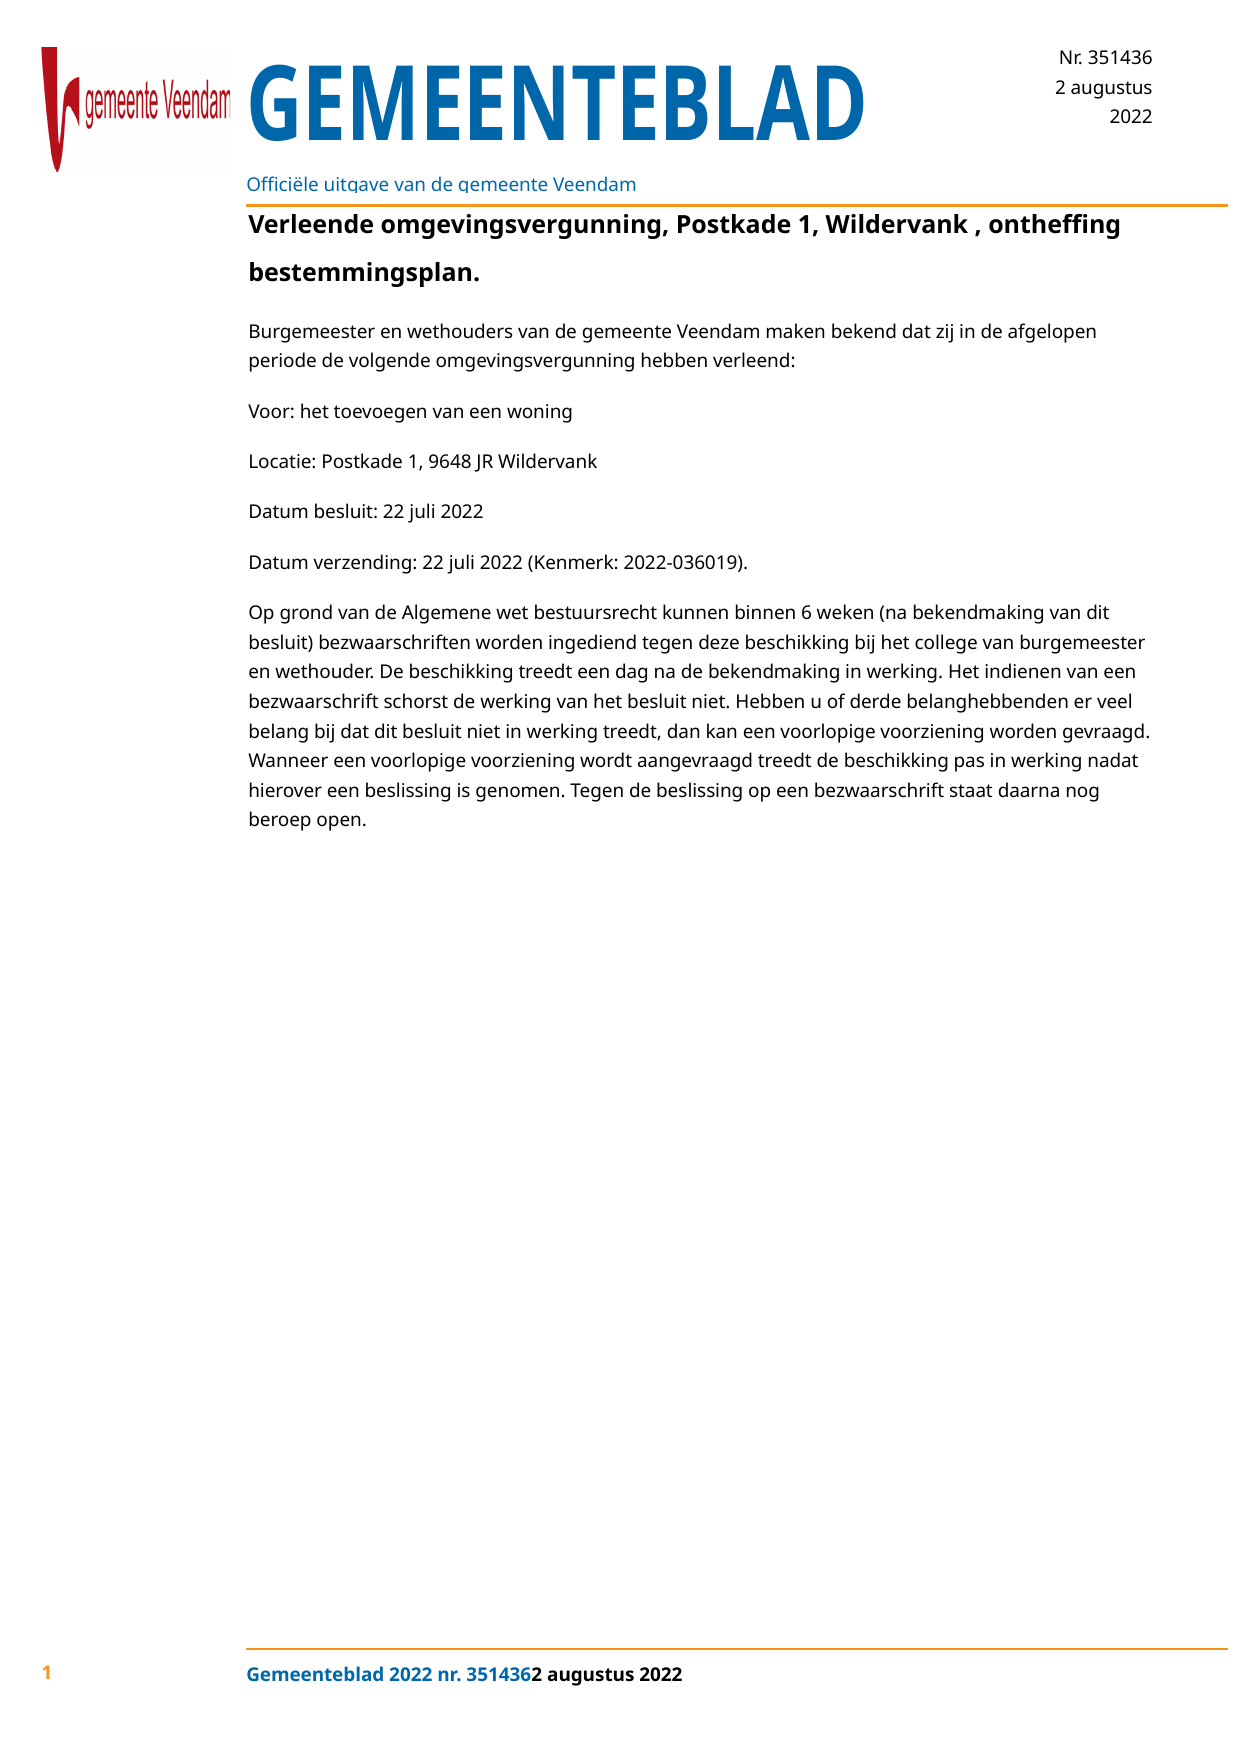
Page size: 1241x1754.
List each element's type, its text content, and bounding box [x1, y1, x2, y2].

text Op grond van de Algemene wet bestuursrecht kunnen binnen 6 weken (na bekendmaking van dit besluit) bezwaarschriften worden ingediend tegen deze beschikking bij het college van burgemeester en wethouder. De beschikking treedt een dag na de bekendmaking in werking. Het indienen van een bezwaarschrift schorst de werking van het besluit niet. Hebben u of derde belanghebbenden er veel belang bij dat dit besluit niet in werking treedt, dan kan een voorlopige voorziening worden gevraagd. Wanneer een voorlopige voorziening wordt aangevraagd treedt de beschikking pas in werking nadat hierover een beslissing is genomen. Tegen de beslissing op een bezwaarschrift staat daarna nog beroep open. [248, 599, 1152, 832]
text Locatie: Postkade 1, 9648 JR Wildervank [248, 448, 1152, 474]
text Verleende omgevingsvergunning, Postkade 1, Wildervank , ontheffing bestemmingsplan. [248, 207, 1152, 288]
text Burgemeester en wethouders van de gemeente Veendam maken bekend dat zij in de afgelopen periode de volgende omgevingsvergunning hebben verleend: [248, 318, 1152, 373]
text Voor: het toevoegen van een woning [248, 398, 1152, 424]
text Datum besluit: 22 juli 2022 [248, 499, 1152, 524]
text Datum verzending: 22 juli 2022 (Kenmerk: 2022-036019). [248, 549, 1152, 575]
picture [41, 47, 231, 172]
